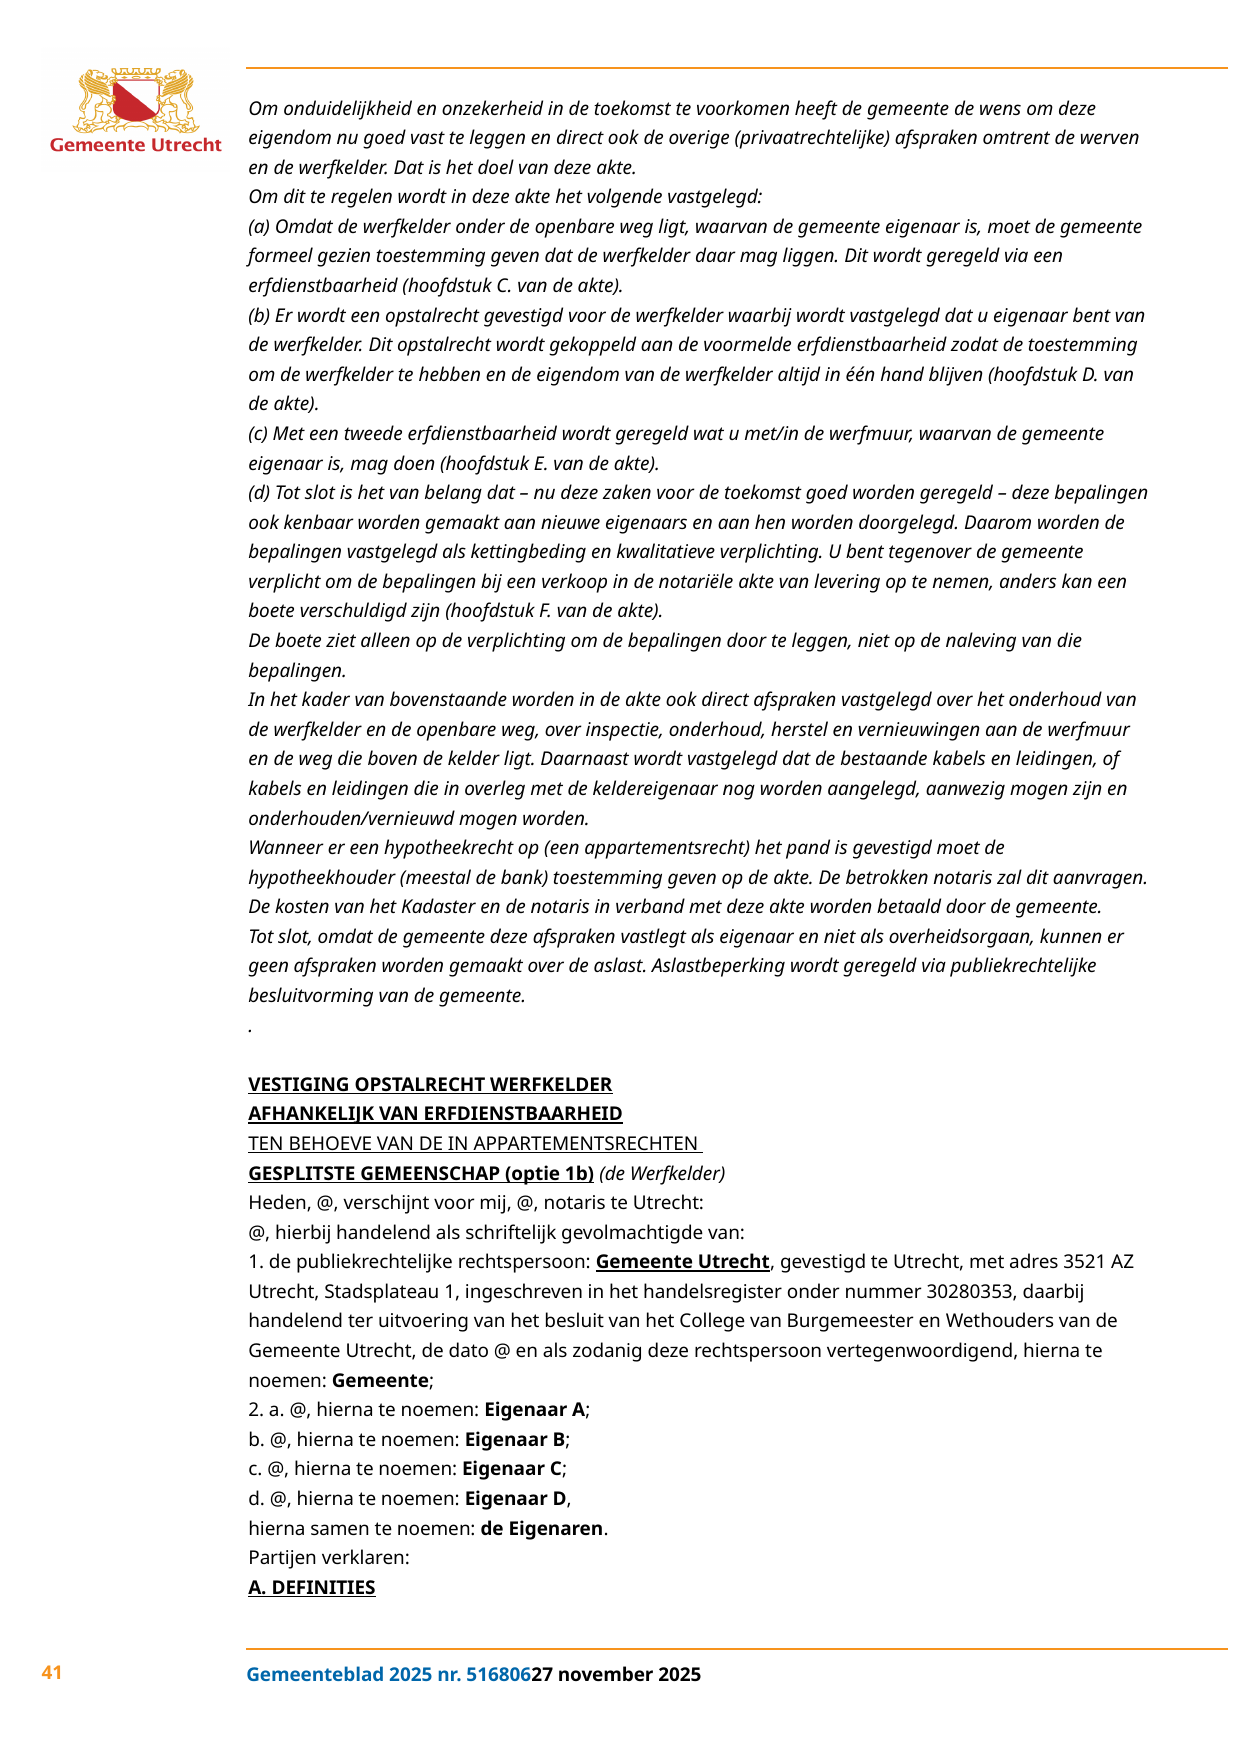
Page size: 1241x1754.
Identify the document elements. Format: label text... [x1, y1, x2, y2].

text Tot slot, omdat de gemeente deze afspraken vastlegt als eigenaar en niet als overheidsorgaan, kunnen er geen afspraken worden gemaakt over de aslast. Aslastbeperking wordt geregeld via publiekrechtelijke besluitvorming van de gemeente. [248, 923, 1152, 1008]
text (d) Tot slot is het van belang dat – nu deze zaken voor de toekomst goed worden geregeld – deze bepalingen ook kenbaar worden gemaakt aan nieuwe eigenaars en aan hen worden doorgelegd. Daarom worden de bepalingen vastgelegd als kettingbeding en kwalitatieve verplichting. U bent tegenover de gemeente verplicht om de bepalingen bij een verkoop in de notariële akte van levering op te nemen, anders kan een boete verschuldigd zijn (hoofdstuk F. van de akte). [248, 479, 1152, 623]
text @, hierbij handelend als schriftelijk gevolmachtigde van: [248, 1219, 1152, 1245]
text Partijen verklaren: [248, 1544, 1152, 1570]
text In het kader van bovenstaande worden in de akte ook direct afspraken vastgelegd over het onderhoud van de werfkelder en de openbare weg, over inspectie, onderhoud, herstel en vernieuwingen aan de werfmuur en de weg die boven de kelder ligt. Daarnaast wordt vastgelegd dat de bestaande kabels en leidingen, of kabels en leidingen die in overleg met de keldereigenaar nog worden aangelegd, aanwezig mogen zijn en onderhouden/vernieuwd mogen worden. [248, 686, 1152, 831]
text De kosten van het Kadaster en de notaris in verband met deze akte worden betaald door de gemeente. [248, 893, 1152, 919]
text 2. a. @, hierna te noemen: Eigenaar A; [248, 1396, 1152, 1422]
text Om onduidelijkheid en onzekerheid in de toekomst te voorkomen heeft de gemeente de wens om deze eigendom nu goed vast te leggen en direct ook de overige (privaatrechtelijke) afspraken omtrent de werven en de werfkelder. Dat is het doel van deze akte. [248, 95, 1152, 180]
text b. @, hierna te noemen: Eigenaar B; [248, 1426, 1152, 1452]
text 1. de publiekrechtelijke rechtspersoon: Gemeente Utrecht, gevestigd te Utrecht, met adres 3521 AZ Utrecht, Stadsplateau 1, ingeschreven in het handelsregister onder nummer 30280353, daarbij handelend ter uitvoering van het besluit van het College van Burgemeester en Wethouders van de Gemeente Utrecht, de dato @ en als zodanig deze rechtspersoon vertegenwoordigend, hierna te noemen: Gemeente; [248, 1248, 1152, 1393]
text (b) Er wordt een opstalrecht gevestigd voor de werfkelder waarbij wordt vastgelegd dat u eigenaar bent van de werfkelder. Dit opstalrecht wordt gekoppeld aan de voormelde erfdienstbaarheid zodat de toestemming om de werfkelder te hebben en de eigendom van de werfkelder altijd in één hand blijven (hoofdstuk D. van de akte). [248, 302, 1152, 416]
text De boete ziet alleen op de verplichting om de bepalingen door te leggen, niet op de naleving van die bepalingen. [248, 627, 1152, 683]
text GESPLITSTE GEMEENSCHAP (optie 1b) (de Werfkelder) [248, 1160, 1152, 1186]
text hierna samen te noemen: de Eigenaren. [248, 1515, 1152, 1541]
text . [248, 1012, 1152, 1038]
text (c) Met een tweede erfdienstbaarheid wordt geregeld wat u met/in de werfmuur, waarvan de gemeente eigenaar is, mag doen (hoofdstuk E. van de akte). [248, 420, 1152, 476]
text Wanneer er een hypotheekrecht op (een appartementsrecht) het pand is gevestigd moet de hypotheekhouder (meestal de bank) toestemming geven op de akte. De betrokken notaris zal dit aanvragen. [248, 834, 1152, 890]
text (a) Omdat de werfkelder onder de openbare weg ligt, waarvan de gemeente eigenaar is, moet de gemeente formeel gezien toestemming geven dat de werfkelder daar mag liggen. Dit wordt geregeld via een erfdienstbaarheid (hoofdstuk C. van de akte). [248, 213, 1152, 298]
text A. DEFINITIES [248, 1574, 1152, 1600]
text c. @, hierna te noemen: Eigenaar C; [248, 1456, 1152, 1481]
picture [41, 47, 231, 172]
text TEN BEHOEVE VAN DE IN APPARTEMENTSRECHTEN [248, 1130, 1152, 1156]
text Heden, @, verschijnt voor mij, @, notaris te Utrecht: [248, 1189, 1152, 1215]
text VESTIGING OPSTALRECHT WERFKELDER [248, 1071, 1152, 1097]
text d. @, hierna te noemen: Eigenaar D, [248, 1485, 1152, 1511]
text AFHANKELIJK VAN ERFDIENSTBAARHEID [248, 1101, 1152, 1126]
text Om dit te regelen wordt in deze akte het volgende vastgelegd: [248, 183, 1152, 209]
